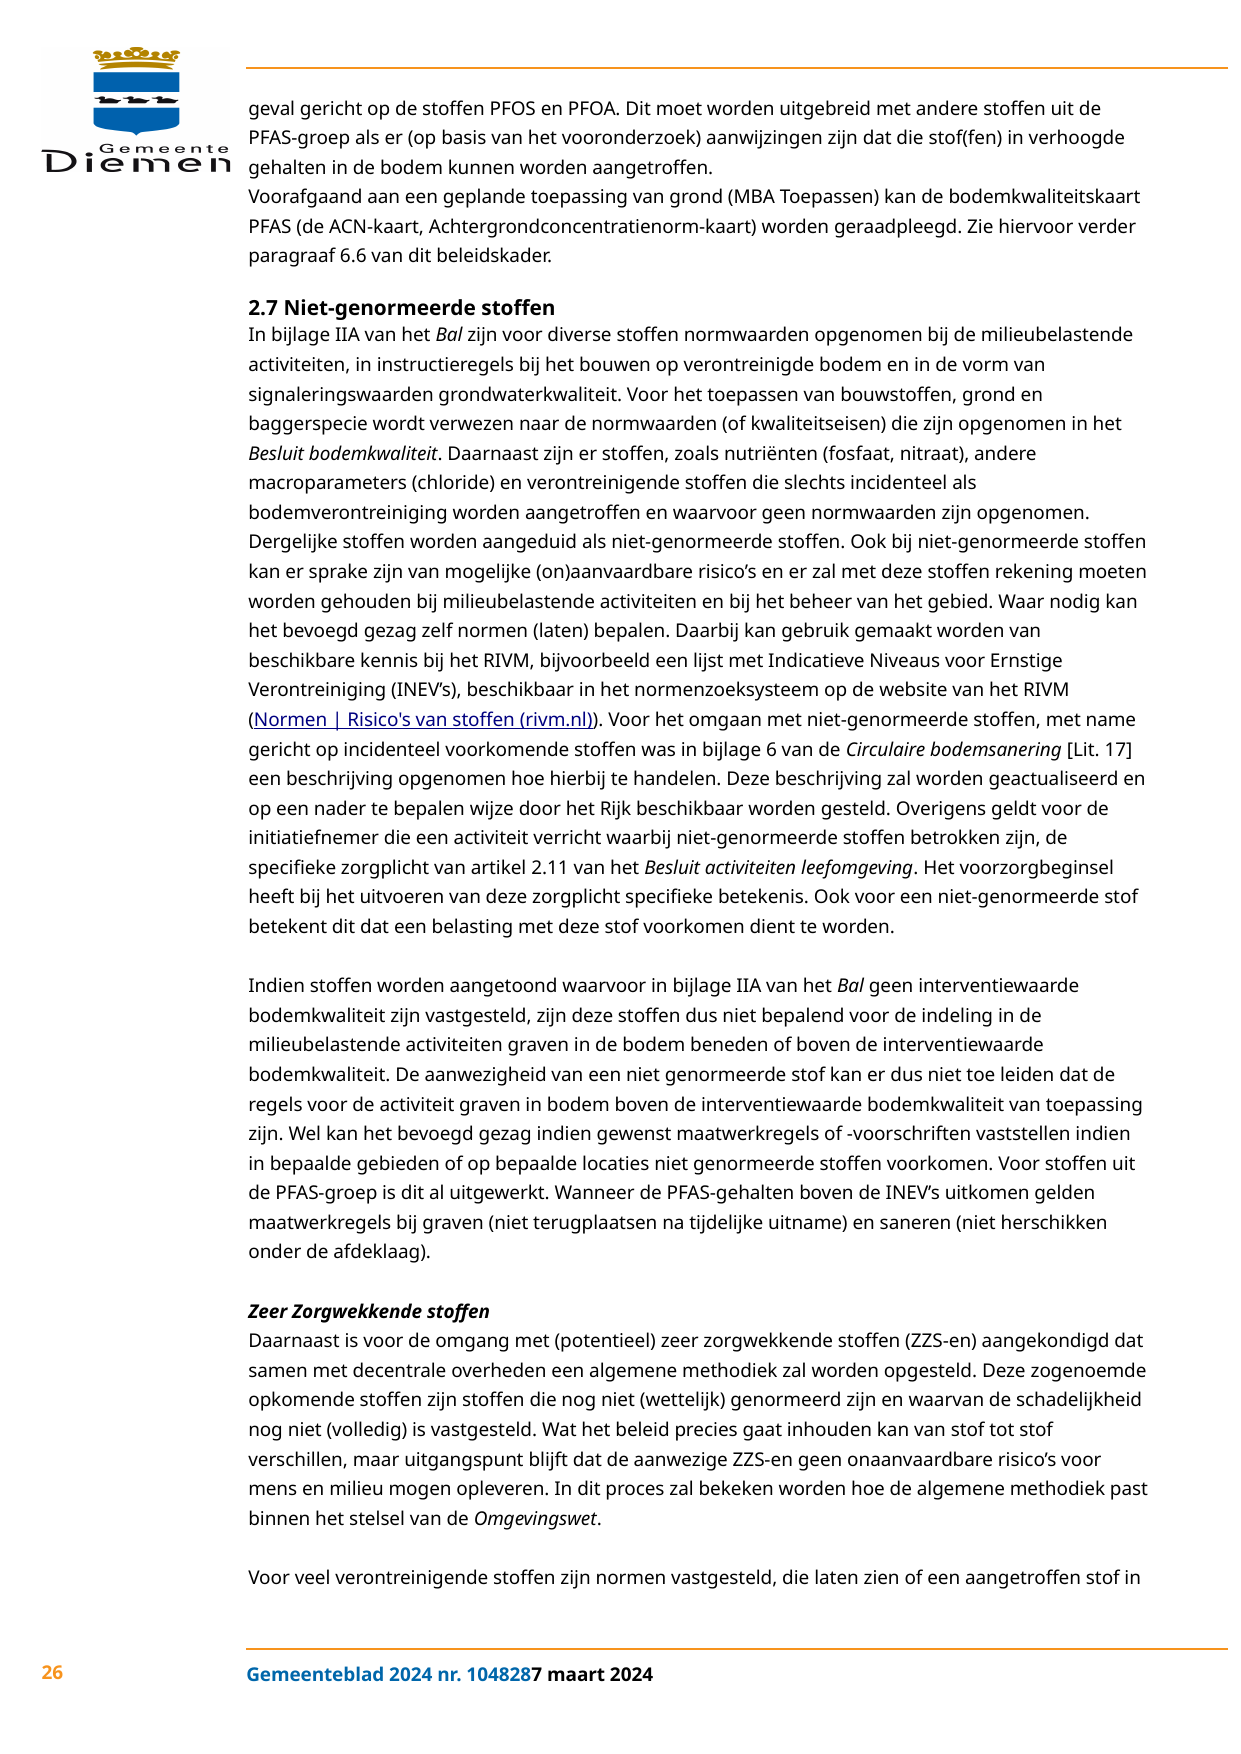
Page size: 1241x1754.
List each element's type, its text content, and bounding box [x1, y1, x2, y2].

text Voorafgaand aan een geplande toepassing van grond (MBA Toepassen) kan de bodemkwaliteitskaart PFAS (de ACN-kaart, Achtergrondconcentratienorm-kaart) worden geraadpleegd. Zie hiervoor verder paragraaf 6.6 van dit beleidskader. [248, 183, 1152, 268]
text Zeer Zorgwekkende stoffen [248, 1298, 1152, 1323]
text 2.7 Niet-genormeerde stoffen [248, 293, 1152, 322]
picture [41, 47, 231, 172]
text In bijlage IIA van het Bal zijn voor diverse stoffen normwaarden opgenomen bij de milieubelastende activiteiten, in instructieregels bij het bouwen op verontreinigde bodem en in de vorm van signaleringswaarden grondwaterkwaliteit. Voor het toepassen van bouwstoffen, grond en baggerspecie wordt verwezen naar de normwaarden (of kwaliteitseisen) die zijn opgenomen in het Besluit bodemkwaliteit. Daarnaast zijn er stoffen, zoals nutriënten (fosfaat, nitraat), andere macroparameters (chloride) en verontreinigende stoffen die slechts incidenteel als bodemverontreiniging worden aangetroffen en waarvoor geen normwaarden zijn opgenomen. Dergelijke stoffen worden aangeduid als niet-genormeerde stoffen. Ook bij niet-genormeerde stoffen kan er sprake zijn van mogelijke (on)aanvaardbare risico’s en er zal met deze stoffen rekening moeten worden gehouden bij milieubelastende activiteiten en bij het beheer van het gebied. Waar nodig kan het bevoegd gezag zelf normen (laten) bepalen. Daarbij kan gebruik gemaakt worden van beschikbare kennis bij het RIVM, bijvoorbeeld een lijst met Indicatieve Niveaus voor Ernstige Verontreiniging (INEV’s), beschikbaar in het normenzoeksysteem op de website van het RIVM (Normen | Risico's van stoffen (rivm.nl)). Voor het omgaan met niet-genormeerde stoffen, met name gericht op incidenteel voorkomende stoffen was in bijlage 6 van de Circulaire bodemsanering [Lit. 17] een beschrijving opgenomen hoe hierbij te handelen. Deze beschrijving zal worden geactualiseerd en op een nader te bepalen wijze door het Rijk beschikbaar worden gesteld. Overigens geldt voor de initiatiefnemer die een activiteit verricht waarbij niet-genormeerde stoffen betrokken zijn, de specifieke zorgplicht van artikel 2.11 van het Besluit activiteiten leefomgeving. Het voorzorgbeginsel heeft bij het uitvoeren van deze zorgplicht specifieke betekenis. Ook voor een niet-genormeerde stof betekent dit dat een belasting met deze stof voorkomen dient te worden. [248, 322, 1152, 939]
text geval gericht op de stoffen PFOS en PFOA. Dit moet worden uitgebreid met andere stoffen uit de PFAS-groep als er (op basis van het vooronderzoek) aanwijzingen zijn dat die stof(fen) in verhoogde gehalten in de bodem kunnen worden aangetroffen. [248, 95, 1152, 180]
text Daarnaast is voor de omgang met (potentieel) zeer zorgwekkende stoffen (ZZS-en) aangekondigd dat samen met decentrale overheden een algemene methodiek zal worden opgesteld. Deze zogenoemde opkomende stoffen zijn stoffen die nog niet (wettelijk) genormeerd zijn en waarvan de schadelijkheid nog niet (volledig) is vastgesteld. Wat het beleid precies gaat inhouden kan van stof tot stof verschillen, maar uitgangspunt blijft dat de aanwezige ZZS-en geen onaanvaardbare risico’s voor mens en milieu mogen opleveren. In dit proces zal bekeken worden hoe de algemene methodiek past binnen het stelsel van de Omgevingswet. [248, 1327, 1152, 1531]
text Voor veel verontreinigende stoffen zijn normen vastgesteld, die laten zien of een aangetroffen stof in [248, 1564, 1152, 1590]
text Indien stoffen worden aangetoond waarvoor in bijlage IIA van het Bal geen interventiewaarde bodemkwaliteit zijn vastgesteld, zijn deze stoffen dus niet bepalend voor de indeling in de milieubelastende activiteiten graven in de bodem beneden of boven de interventiewaarde bodemkwaliteit. De aanwezigheid van een niet genormeerde stof kan er dus niet toe leiden dat de regels voor de activiteit graven in bodem boven de interventiewaarde bodemkwaliteit van toepassing zijn. Wel kan het bevoegd gezag indien gewenst maatwerkregels of -voorschriften vaststellen indien in bepaalde gebieden of op bepaalde locaties niet genormeerde stoffen voorkomen. Voor stoffen uit de PFAS-groep is dit al uitgewerkt. Wanneer de PFAS-gehalten boven de INEV’s uitkomen gelden maatwerkregels bij graven (niet terugplaatsen na tijdelijke uitname) en saneren (niet herschikken onder de afdeklaag). [248, 972, 1152, 1264]
